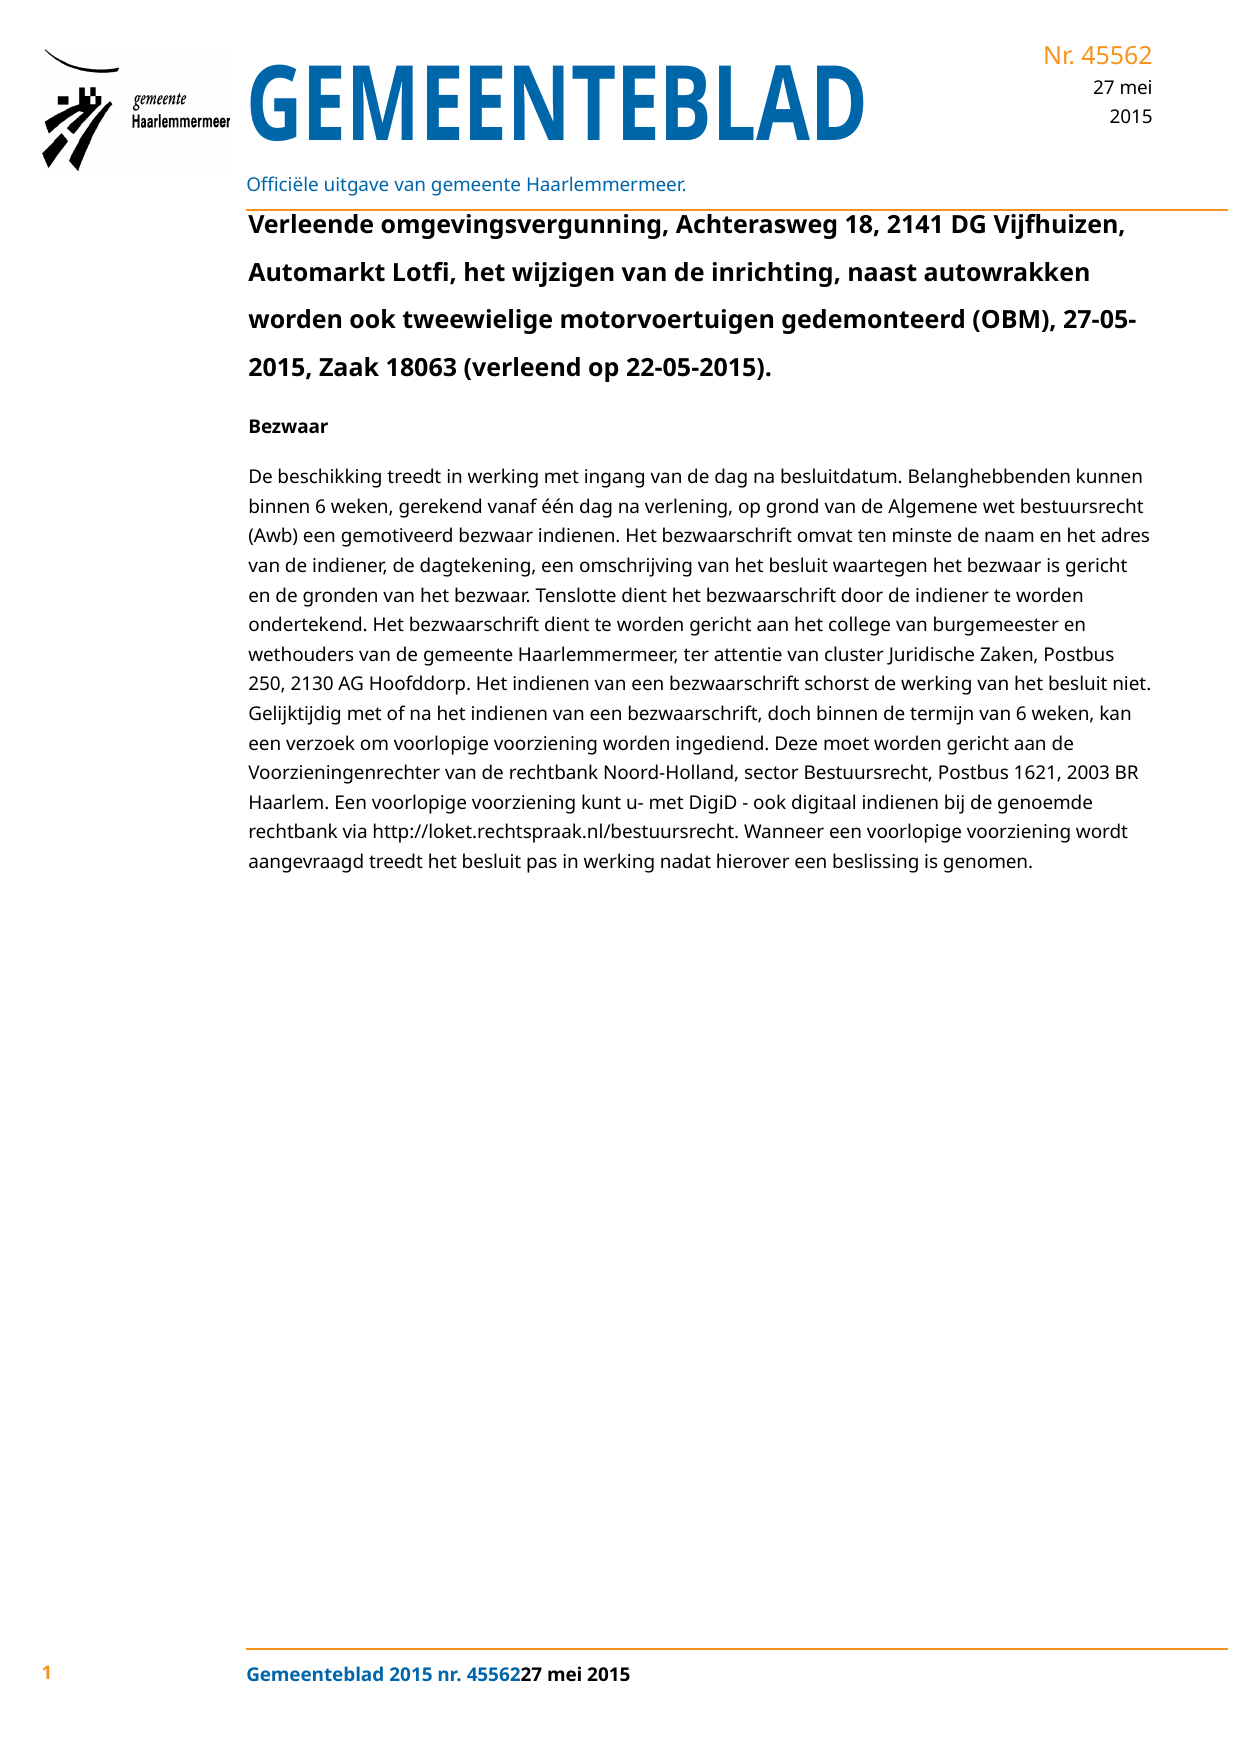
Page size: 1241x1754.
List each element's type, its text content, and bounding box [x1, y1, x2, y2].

text Verleende omgevingsvergunning, Achterasweg 18, 2141 DG Vijfhuizen, Automarkt Lotfi, het wijzigen van de inrichting, naast autowrakken worden ook tweewielige motorvoertuigen gedemonteerd (OBM), 27-05-2015, Zaak 18063 (verleend op 22-05-2015). [248, 211, 1152, 384]
text De beschikking treedt in werking met ingang van de dag na besluitdatum. Belanghebbenden kunnen binnen 6 weken, gerekend vanaf één dag na verlening, op grond van de Algemene wet bestuursrecht (Awb) een gemotiveerd bezwaar indienen. Het bezwaarschrift omvat ten minste de naam en het adres van de indiener, de dagtekening, een omschrijving van het besluit waartegen het bezwaar is gericht en de gronden van het bezwaar. Tenslotte dient het bezwaarschrift door de indiener te worden ondertekend. Het bezwaarschrift dient te worden gericht aan het college van burgemeester en wethouders van de gemeente Haarlemmermeer, ter attentie van cluster Juridische Zaken, Postbus 250, 2130 AG Hoofddorp. Het indienen van een bezwaarschrift schorst de werking van het besluit niet. Gelijktijdig met of na het indienen van een bezwaarschrift, doch binnen de termijn van 6 weken, kan een verzoek om voorlopige voorziening worden ingediend. Deze moet worden gericht aan de Voorzieningenrechter van de rechtbank Noord-Holland, sector Bestuursrecht, Postbus 1621, 2003 BR Haarlem. Een voorlopige voorziening kunt u- met DigiD - ook digitaal indienen bij de genoemde rechtbank via http://loket.rechtspraak.nl/bestuursrecht. Wanneer een voorlopige voorziening wordt aangevraagd treedt het besluit pas in werking nadat hierover een beslissing is genomen. [248, 463, 1152, 874]
picture [41, 47, 231, 172]
text Bezwaar [248, 413, 1152, 439]
